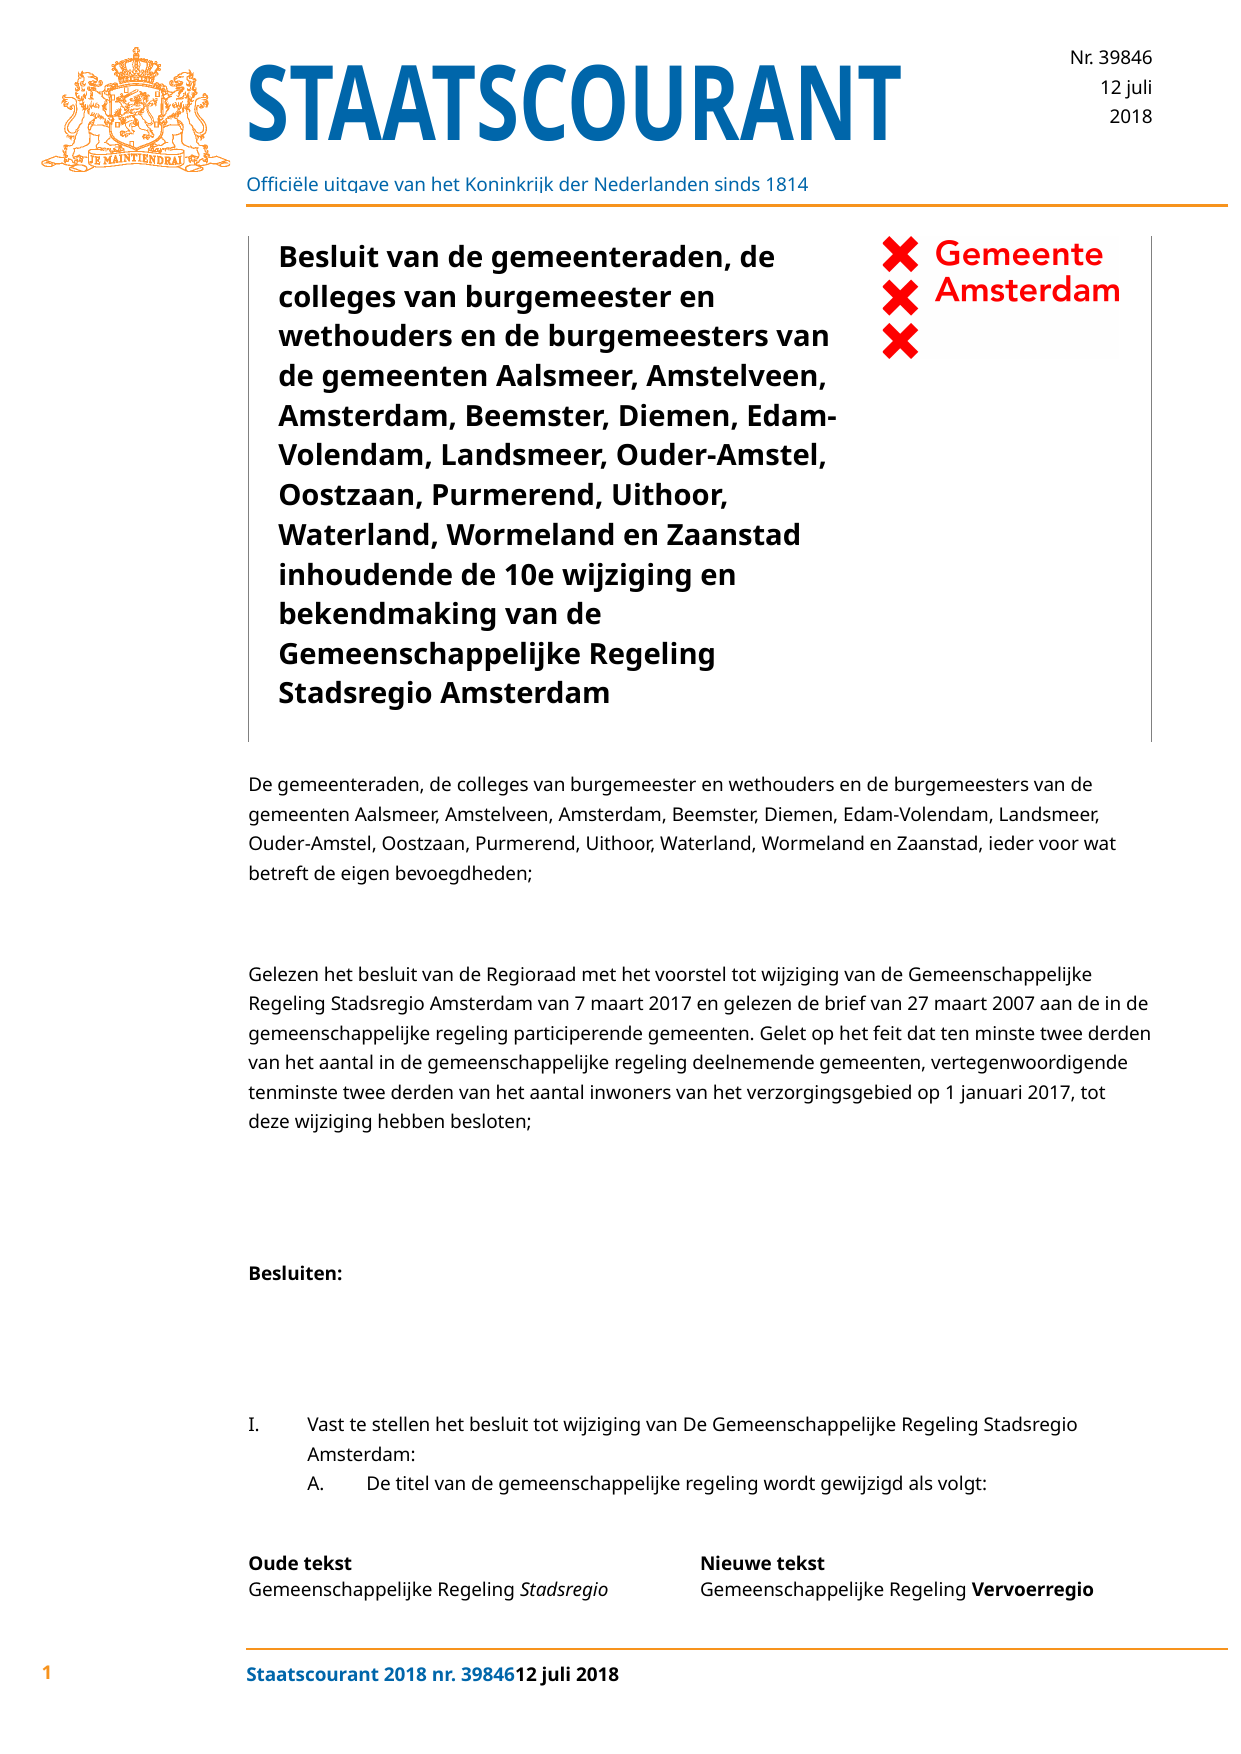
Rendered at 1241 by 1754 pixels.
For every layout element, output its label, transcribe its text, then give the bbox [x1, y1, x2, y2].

table_header Besluit van de gemeenteraden, de colleges van burgemeester en wethouders en de burgemeesters van de gemeenten Aalsmeer, Amstelveen, Amsterdam, Beemster, Diemen, Edam-Volendam, Landsmeer, Ouder-Amstel, Oostzaan, Purmerend, Uithoor, Waterland, Wormeland en Zaanstad inhoudende de 10e wijziging en bekendmaking van de Gemeenschappelijke Regeling Stadsregio Amsterdam [249, 236, 850, 742]
text De gemeenteraden, de colleges van burgemeester en wethouders en de burgemeesters van de gemeenten Aalsmeer, Amstelveen, Amsterdam, Beemster, Diemen, Edam-Volendam, Landsmeer, Ouder-Amstel, Oostzaan, Purmerend, Uithoor, Waterland, Wormeland en Zaanstad, ieder voor wat betreft de eigen bevoegdheden; [248, 771, 1152, 886]
text Gelezen het besluit van de Regioraad met het voorstel tot wijziging van de Gemeenschappelijke Regeling Stadsregio Amsterdam van 7 maart 2017 en gelezen de brief van 27 maart 2007 aan de in de gemeenschappelijke regeling participerende gemeenten. Gelet op het feit dat ten minste twee derden van het aantal in de gemeenschappelijke regeling deelnemende gemeenten, vertegenwoordigende tenminste twee derden van het aantal inwoners van het verzorgingsgebied op 1 januari 2017, tot deze wijziging hebben besloten; [248, 961, 1152, 1134]
picture [41, 47, 231, 172]
list Vast te stellen het besluit tot wijziging van De Gemeenschappelijke Regeling Stadsregio Amsterdam: [248, 1411, 1152, 1466]
table_header Oude tekst [248, 1550, 700, 1576]
table_cell Gemeenschappelijke Regeling Stadsregio [248, 1576, 700, 1602]
table_cell Gemeenschappelijke Regeling Vervoerregio [700, 1576, 1152, 1602]
table_header [850, 236, 1151, 742]
picture [882, 236, 1119, 359]
list De titel van de gemeenschappelijke regeling wordt gewijzigd als volgt: [307, 1470, 1152, 1496]
text Besluiten: [248, 1260, 1152, 1286]
table_header Nieuwe tekst [700, 1550, 1152, 1576]
